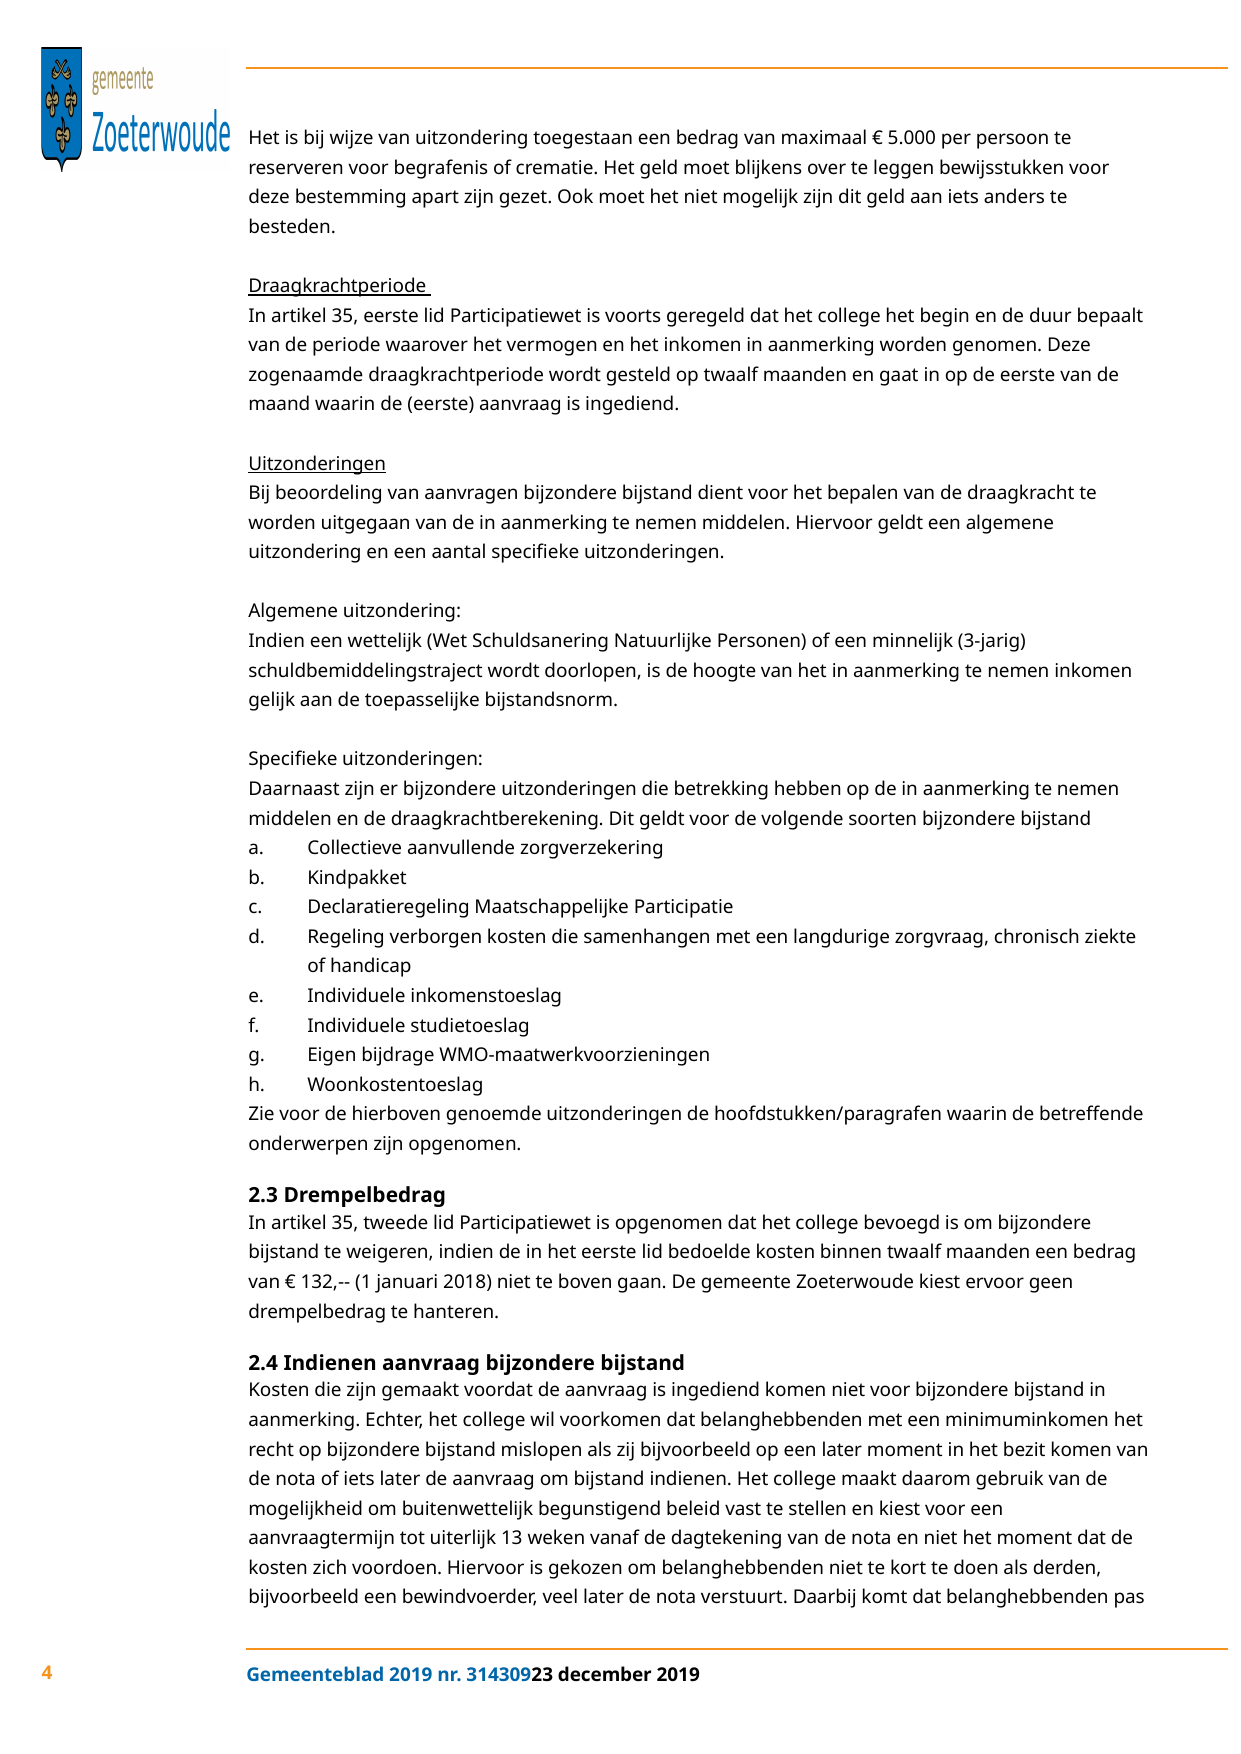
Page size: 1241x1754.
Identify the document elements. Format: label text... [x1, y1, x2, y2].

text 2.3 Drempelbedrag [248, 1181, 1152, 1209]
text Uitzonderingen [248, 450, 1152, 476]
list Kindpakket [248, 864, 1152, 890]
picture [41, 47, 231, 172]
text 2.4 Indienen aanvraag bijzondere bijstand [248, 1348, 1152, 1377]
text Zie voor de hierboven genoemde uitzonderingen de hoofdstukken/paragrafen waarin de betreffende onderwerpen zijn opgenomen. [248, 1101, 1152, 1156]
text In artikel 35, eerste lid Participatiewet is voorts geregeld dat het college het begin en de duur bepaalt van de periode waarover het vermogen en het inkomen in aanmerking worden genomen. Deze zogenaamde draagkrachtperiode wordt gesteld op twaalf maanden en gaat in op de eerste van de maand waarin de (eerste) aanvraag is ingediend. [248, 302, 1152, 416]
list Eigen bijdrage WMO-maatwerkvoorzieningen [248, 1041, 1152, 1067]
text Specifieke uitzonderingen: [248, 746, 1152, 771]
text Algemene uitzondering: [248, 598, 1152, 623]
list Collectieve aanvullende zorgverzekering [248, 834, 1152, 860]
list Regeling verborgen kosten die samenhangen met een langdurige zorgvraag, chronisch ziekte of handicap [248, 923, 1152, 978]
text Bij beoordeling van aanvragen bijzondere bijstand dient voor het bepalen van de draagkracht te worden uitgegaan van de in aanmerking te nemen middelen. Hiervoor geldt een algemene uitzondering en een aantal specifieke uitzonderingen. [248, 479, 1152, 564]
list Individuele studietoeslag [248, 1012, 1152, 1038]
list Woonkostentoeslag [248, 1071, 1152, 1097]
text Kosten die zijn gemaakt voordat de aanvraag is ingediend komen niet voor bijzondere bijstand in aanmerking. Echter, het college wil voorkomen dat belanghebbenden met een minimuminkomen het recht op bijzondere bijstand mislopen als zij bijvoorbeeld op een later moment in het bezit komen van de nota of iets later de aanvraag om bijstand indienen. Het college maakt daarom gebruik van de mogelijkheid om buitenwettelijk begunstigend beleid vast te stellen en kiest voor een aanvraagtermijn tot uiterlijk 13 weken vanaf de dagtekening van de nota en niet het moment dat de kosten zich voordoen. Hiervoor is gekozen om belanghebbenden niet te kort te doen als derden, bijvoorbeeld een bewindvoerder, veel later de nota verstuurt. Daarbij komt dat belanghebbenden pas [248, 1377, 1152, 1609]
text Daarnaast zijn er bijzondere uitzonderingen die betrekking hebben op de in aanmerking te nemen middelen en de draagkrachtberekening. Dit geldt voor de volgende soorten bijzondere bijstand [248, 775, 1152, 831]
list Individuele inkomenstoeslag [248, 982, 1152, 1008]
text Indien een wettelijk (Wet Schuldsanering Natuurlijke Personen) of een minnelijk (3-jarig) schuldbemiddelingstraject wordt doorlopen, is de hoogte van het in aanmerking te nemen inkomen gelijk aan de toepasselijke bijstandsnorm. [248, 627, 1152, 712]
list Declaratieregeling Maatschappelijke Participatie [248, 893, 1152, 919]
text In artikel 35, tweede lid Participatiewet is opgenomen dat het college bevoegd is om bijzondere bijstand te weigeren, indien de in het eerste lid bedoelde kosten binnen twaalf maanden een bedrag van € 132,-- (1 januari 2018) niet te boven gaan. De gemeente Zoeterwoude kiest ervoor geen drempelbedrag te hanteren. [248, 1209, 1152, 1323]
text Draagkrachtperiode [248, 272, 1152, 298]
text Het is bij wijze van uitzondering toegestaan een bedrag van maximaal € 5.000 per persoon te reserveren voor begrafenis of crematie. Het geld moet blijkens over te leggen bewijsstukken voor deze bestemming apart zijn gezet. Ook moet het niet mogelijk zijn dit geld aan iets anders te besteden. [248, 124, 1152, 239]
